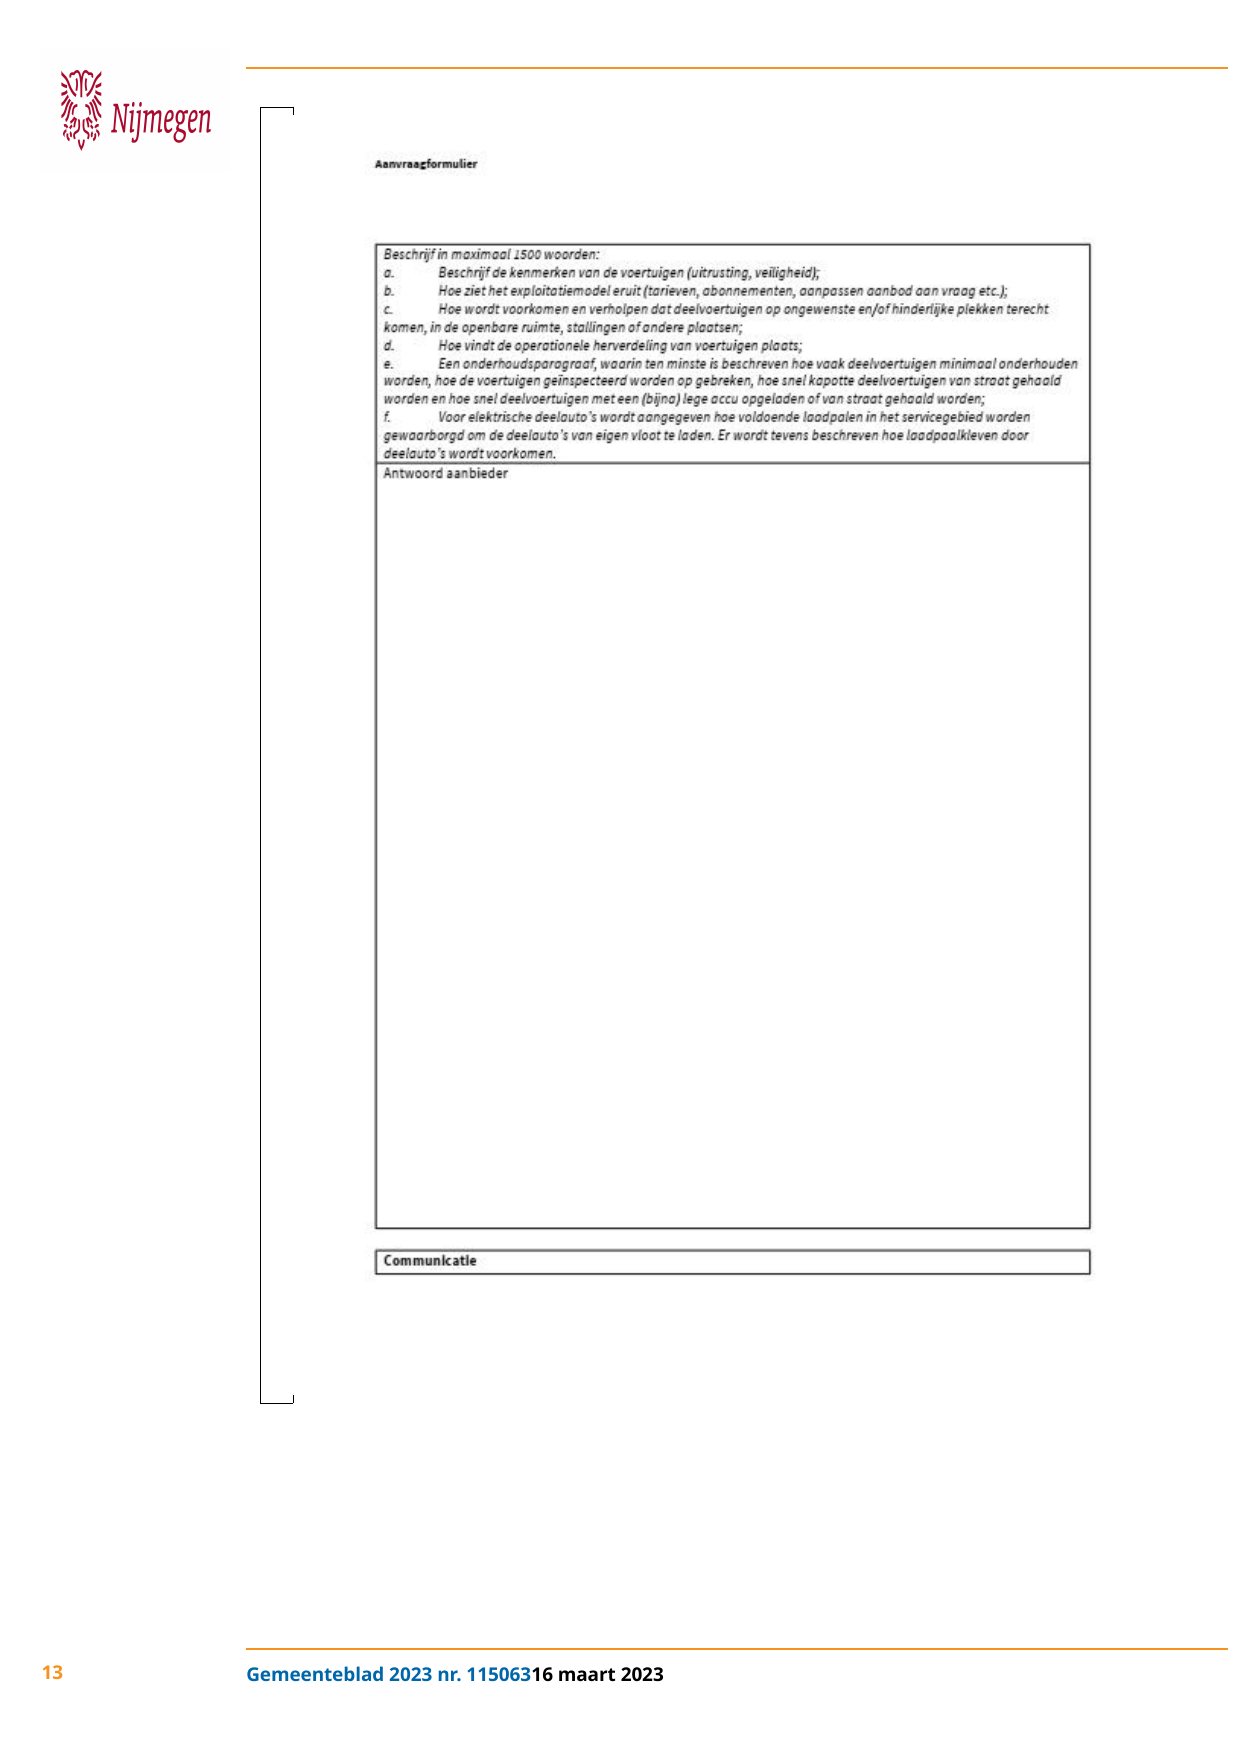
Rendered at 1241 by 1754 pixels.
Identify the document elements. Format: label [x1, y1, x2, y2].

picture [41, 47, 231, 172]
picture [268, 115, 1173, 1395]
